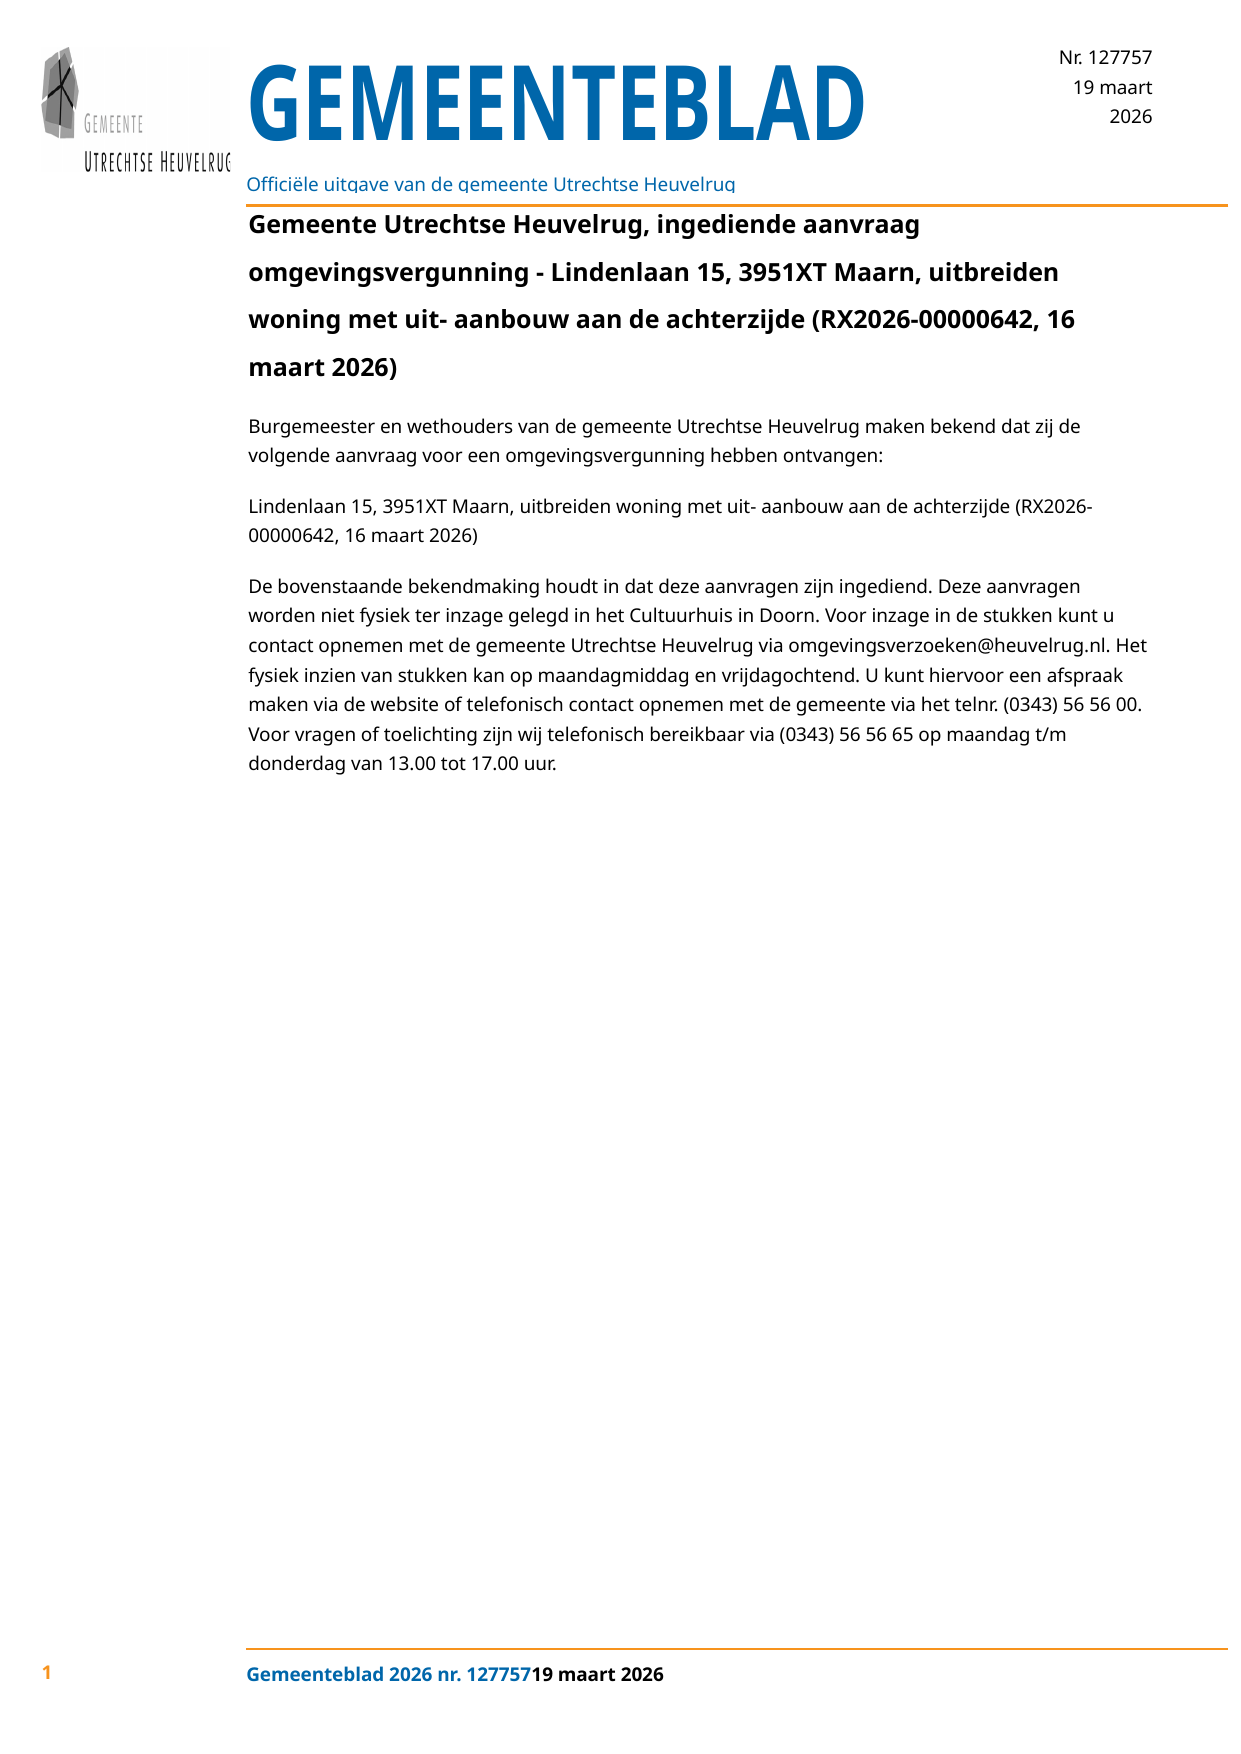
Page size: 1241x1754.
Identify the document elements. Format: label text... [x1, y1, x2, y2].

picture [41, 47, 231, 172]
text De bovenstaande bekendmaking houdt in dat deze aanvragen zijn ingediend. Deze aanvragen worden niet fysiek ter inzage gelegd in het Cultuurhuis in Doorn. Voor inzage in de stukken kunt u contact opnemen met de gemeente Utrechtse Heuvelrug via omgevingsverzoeken@heuvelrug.nl. Het fysiek inzien van stukken kan op maandagmiddag en vrijdagochtend. U kunt hiervoor een afspraak maken via de website of telefonisch contact opnemen met de gemeente via het telnr. (0343) 56 56 00. Voor vragen of toelichting zijn wij telefonisch bereikbaar via (0343) 56 56 65 op maandag t/m donderdag van 13.00 tot 17.00 uur. [248, 573, 1152, 776]
text Burgemeester en wethouders van de gemeente Utrechtse Heuvelrug maken bekend dat zij de volgende aanvraag voor een omgevingsvergunning hebben ontvangen: [248, 413, 1152, 468]
text Gemeente Utrechtse Heuvelrug, ingediende aanvraag omgevingsvergunning - Lindenlaan 15, 3951XT Maarn, uitbreiden woning met uit- aanbouw aan de achterzijde (RX2026-00000642, 16 maart 2026) [248, 207, 1152, 384]
text Lindenlaan 15, 3951XT Maarn, uitbreiden woning met uit- aanbouw aan de achterzijde (RX2026-00000642, 16 maart 2026) [248, 493, 1152, 548]
